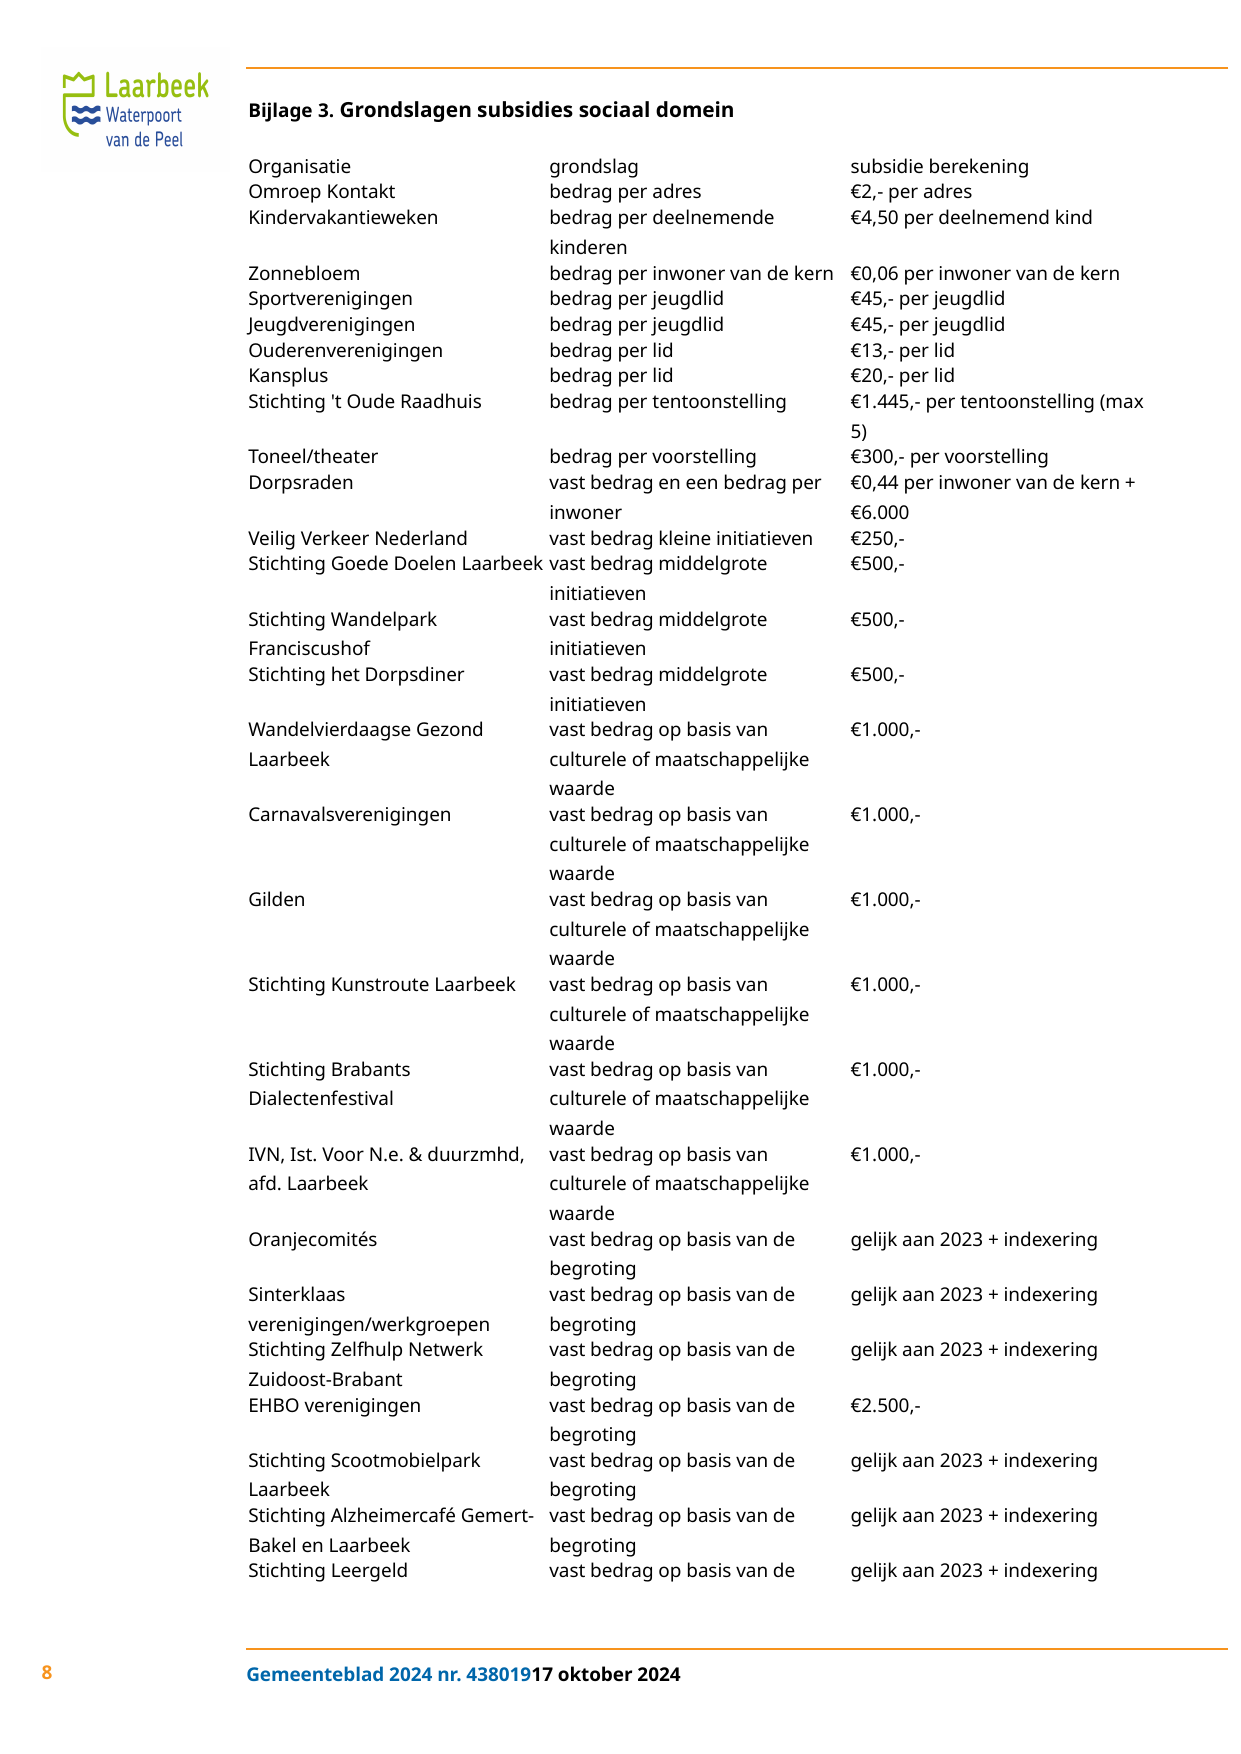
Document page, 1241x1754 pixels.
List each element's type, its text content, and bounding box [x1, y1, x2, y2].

table_cell vast bedrag op basis van de begroting [549, 1281, 850, 1336]
table_cell bedrag per lid [549, 363, 850, 388]
table_cell Kansplus [248, 363, 549, 388]
table_cell €4,50 per deelnemend kind [850, 205, 1152, 260]
table_cell €1.000,- [850, 886, 1152, 971]
table_cell vast bedrag op basis van culturele of maatschappelijke waarde [549, 1056, 850, 1141]
table_cell €45,- per jeugdlid [850, 286, 1152, 311]
table_cell vast bedrag middelgrote initiatieven [549, 661, 850, 716]
table_cell bedrag per jeugdlid [549, 286, 850, 311]
table_cell Stichting het Dorpsdiner [248, 661, 549, 716]
table_cell EHBO verenigingen [248, 1392, 549, 1447]
table_cell €0,44 per inwoner van de kern + €6.000 [850, 470, 1152, 525]
table_cell €500,- [850, 551, 1152, 606]
table_cell €0,06 per inwoner van de kern [850, 260, 1152, 286]
table_header grondslag [549, 153, 850, 179]
table_cell bedrag per adres [549, 179, 850, 204]
table_cell €45,- per jeugdlid [850, 311, 1152, 337]
table_cell Veilig Verkeer Nederland [248, 525, 549, 551]
table_cell Zonnebloem [248, 260, 549, 286]
table_cell vast bedrag op basis van de [549, 1558, 850, 1583]
table_cell Oranjecomités [248, 1226, 549, 1281]
table_cell Toneel/theater [248, 444, 549, 469]
table_cell €1.000,- [850, 716, 1152, 801]
table_cell €1.445,- per tentoonstelling (max 5) [850, 389, 1152, 444]
table_cell vast bedrag op basis van de begroting [549, 1392, 850, 1447]
table_cell €1.000,- [850, 801, 1152, 886]
table_cell Stichting Brabants Dialectenfestival [248, 1056, 549, 1141]
picture [41, 47, 231, 172]
table_cell Stichting Goede Doelen Laarbeek [248, 551, 549, 606]
table_cell gelijk aan 2023 + indexering [850, 1558, 1152, 1583]
table_cell bedrag per lid [549, 337, 850, 363]
table_cell bedrag per voorstelling [549, 444, 850, 469]
table_cell bedrag per inwoner van de kern [549, 260, 850, 286]
table_cell vast bedrag op basis van de begroting [549, 1226, 850, 1281]
table_cell €1.000,- [850, 1141, 1152, 1226]
table_cell vast bedrag op basis van culturele of maatschappelijke waarde [549, 971, 850, 1056]
table_cell €1.000,- [850, 971, 1152, 1056]
table_header subsidie berekening [850, 153, 1152, 179]
table_cell Kindervakantieweken [248, 205, 549, 260]
table_cell vast bedrag op basis van culturele of maatschappelijke waarde [549, 716, 850, 801]
table_cell vast bedrag op basis van culturele of maatschappelijke waarde [549, 1141, 850, 1226]
table_cell bedrag per deelnemende kinderen [549, 205, 850, 260]
table_cell Carnavalsverenigingen [248, 801, 549, 886]
table_cell €2.500,- [850, 1392, 1152, 1447]
table_cell €300,- per voorstelling [850, 444, 1152, 469]
table_cell vast bedrag op basis van culturele of maatschappelijke waarde [549, 801, 850, 886]
table_cell vast bedrag op basis van culturele of maatschappelijke waarde [549, 886, 850, 971]
table_cell Omroep Kontakt [248, 179, 549, 204]
table_cell Stichting 't Oude Raadhuis [248, 389, 549, 444]
table_cell Stichting Alzheimercafé Gemert-Bakel en Laarbeek [248, 1503, 549, 1558]
table_cell vast bedrag middelgrote initiatieven [549, 551, 850, 606]
table_cell Stichting Scootmobielpark Laarbeek [248, 1447, 549, 1502]
table_cell vast bedrag op basis van de begroting [549, 1447, 850, 1502]
table_cell Stichting Leergeld [248, 1558, 549, 1583]
table_cell gelijk aan 2023 + indexering [850, 1503, 1152, 1558]
table_cell vast bedrag kleine initiatieven [549, 525, 850, 551]
table_cell bedrag per jeugdlid [549, 311, 850, 337]
table_cell €13,- per lid [850, 337, 1152, 363]
table_cell vast bedrag middelgrote initiatieven [549, 606, 850, 661]
table_cell €20,- per lid [850, 363, 1152, 388]
table_cell Stichting Kunstroute Laarbeek [248, 971, 549, 1056]
table_cell Jeugdverenigingen [248, 311, 549, 337]
table_header Organisatie [248, 153, 549, 179]
table_cell €500,- [850, 661, 1152, 716]
table_cell Gilden [248, 886, 549, 971]
table_cell IVN, Ist. Voor N.e. & duurzmhd, afd. Laarbeek [248, 1141, 549, 1226]
table_cell vast bedrag en een bedrag per inwoner [549, 470, 850, 525]
table_cell Stichting Zelfhulp Netwerk Zuidoost-Brabant [248, 1336, 549, 1392]
table_cell Sinterklaas verenigingen/werkgroepen [248, 1281, 549, 1336]
table_cell Sportverenigingen [248, 286, 549, 311]
table_cell bedrag per tentoonstelling [549, 389, 850, 444]
table_cell gelijk aan 2023 + indexering [850, 1226, 1152, 1281]
table_cell vast bedrag op basis van de begroting [549, 1336, 850, 1392]
table_cell Wandelvierdaagse Gezond Laarbeek [248, 716, 549, 801]
table_cell €2,- per adres [850, 179, 1152, 204]
table_cell €500,- [850, 606, 1152, 661]
table_cell Ouderenverenigingen [248, 337, 549, 363]
table_cell gelijk aan 2023 + indexering [850, 1447, 1152, 1502]
table_cell gelijk aan 2023 + indexering [850, 1281, 1152, 1336]
table_cell Stichting Wandelpark Franciscushof [248, 606, 549, 661]
text Bijlage 3. Grondslagen subsidies sociaal domein [248, 95, 1152, 123]
table_cell €250,- [850, 525, 1152, 551]
table_cell Dorpsraden [248, 470, 549, 525]
table_cell gelijk aan 2023 + indexering [850, 1336, 1152, 1392]
table_cell vast bedrag op basis van de begroting [549, 1503, 850, 1558]
table_cell €1.000,- [850, 1056, 1152, 1141]
